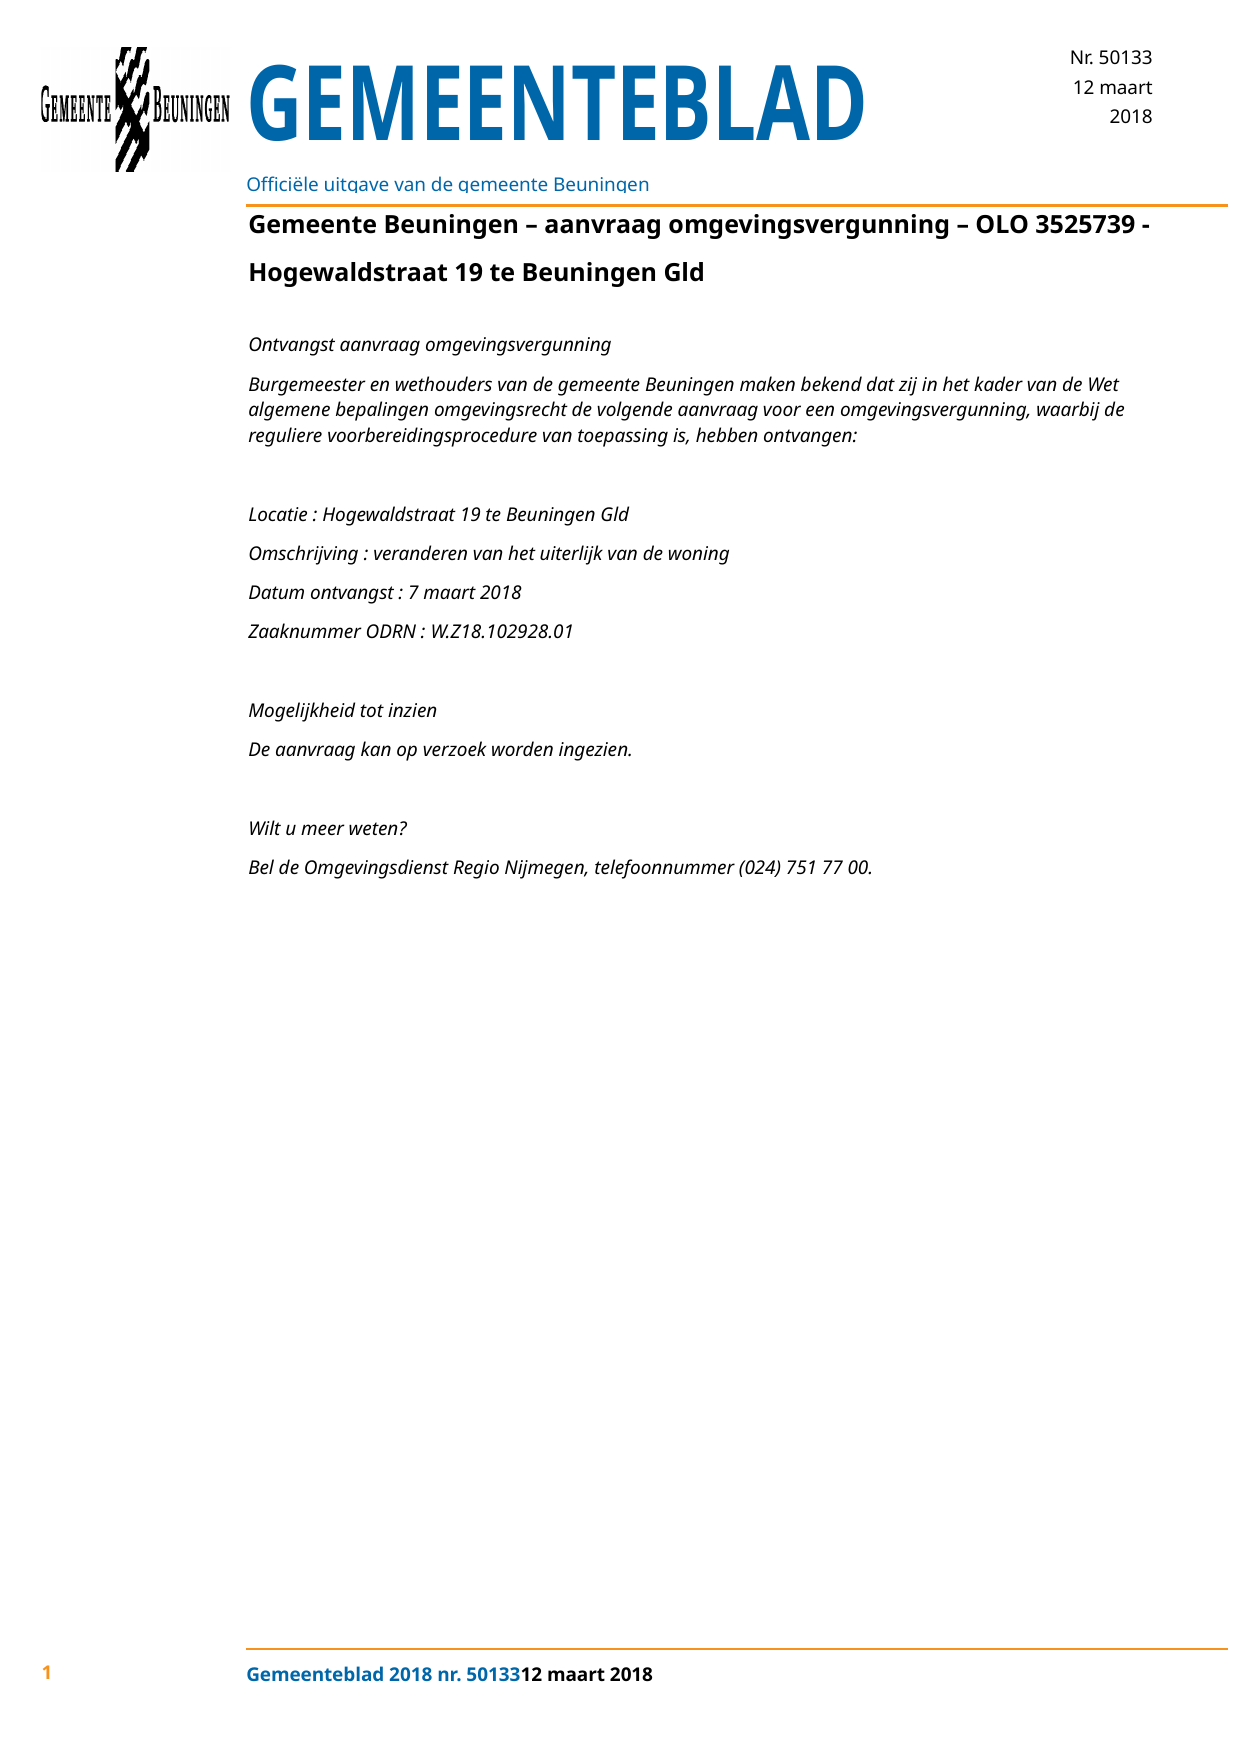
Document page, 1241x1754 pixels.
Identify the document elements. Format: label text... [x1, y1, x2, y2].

text Ontvangst aanvraag omgevingsvergunning [248, 331, 1152, 357]
text Burgemeester en wethouders van de gemeente Beuningen maken bekend dat zij in het kader van de Wet algemene bepalingen omgevingsrecht de volgende aanvraag voor een omgevingsvergunning, waarbij de reguliere voorbereidingsprocedure van toepassing is, hebben ontvangen: [248, 371, 1152, 448]
text Mogelijkheid tot inzien [248, 697, 1152, 723]
text De aanvraag kan op verzoek worden ingezien. [248, 736, 1152, 762]
text Wilt u meer weten? [248, 815, 1152, 841]
text Bel de Omgevingsdienst Regio Nijmegen, telefoonnummer (024) 751 77 00. [248, 854, 1152, 880]
text Zaaknummer ODRN : W.Z18.102928.01 [248, 618, 1152, 644]
text Gemeente Beuningen – aanvraag omgevingsvergunning – OLO 3525739 - Hogewaldstraat 19 te Beuningen Gld [248, 207, 1152, 288]
text Omschrijving : veranderen van het uiterlijk van de woning [248, 540, 1152, 566]
text Datum ontvangst : 7 maart 2018 [248, 579, 1152, 605]
text Locatie : Hogewaldstraat 19 te Beuningen Gld [248, 501, 1152, 526]
picture [41, 47, 231, 172]
